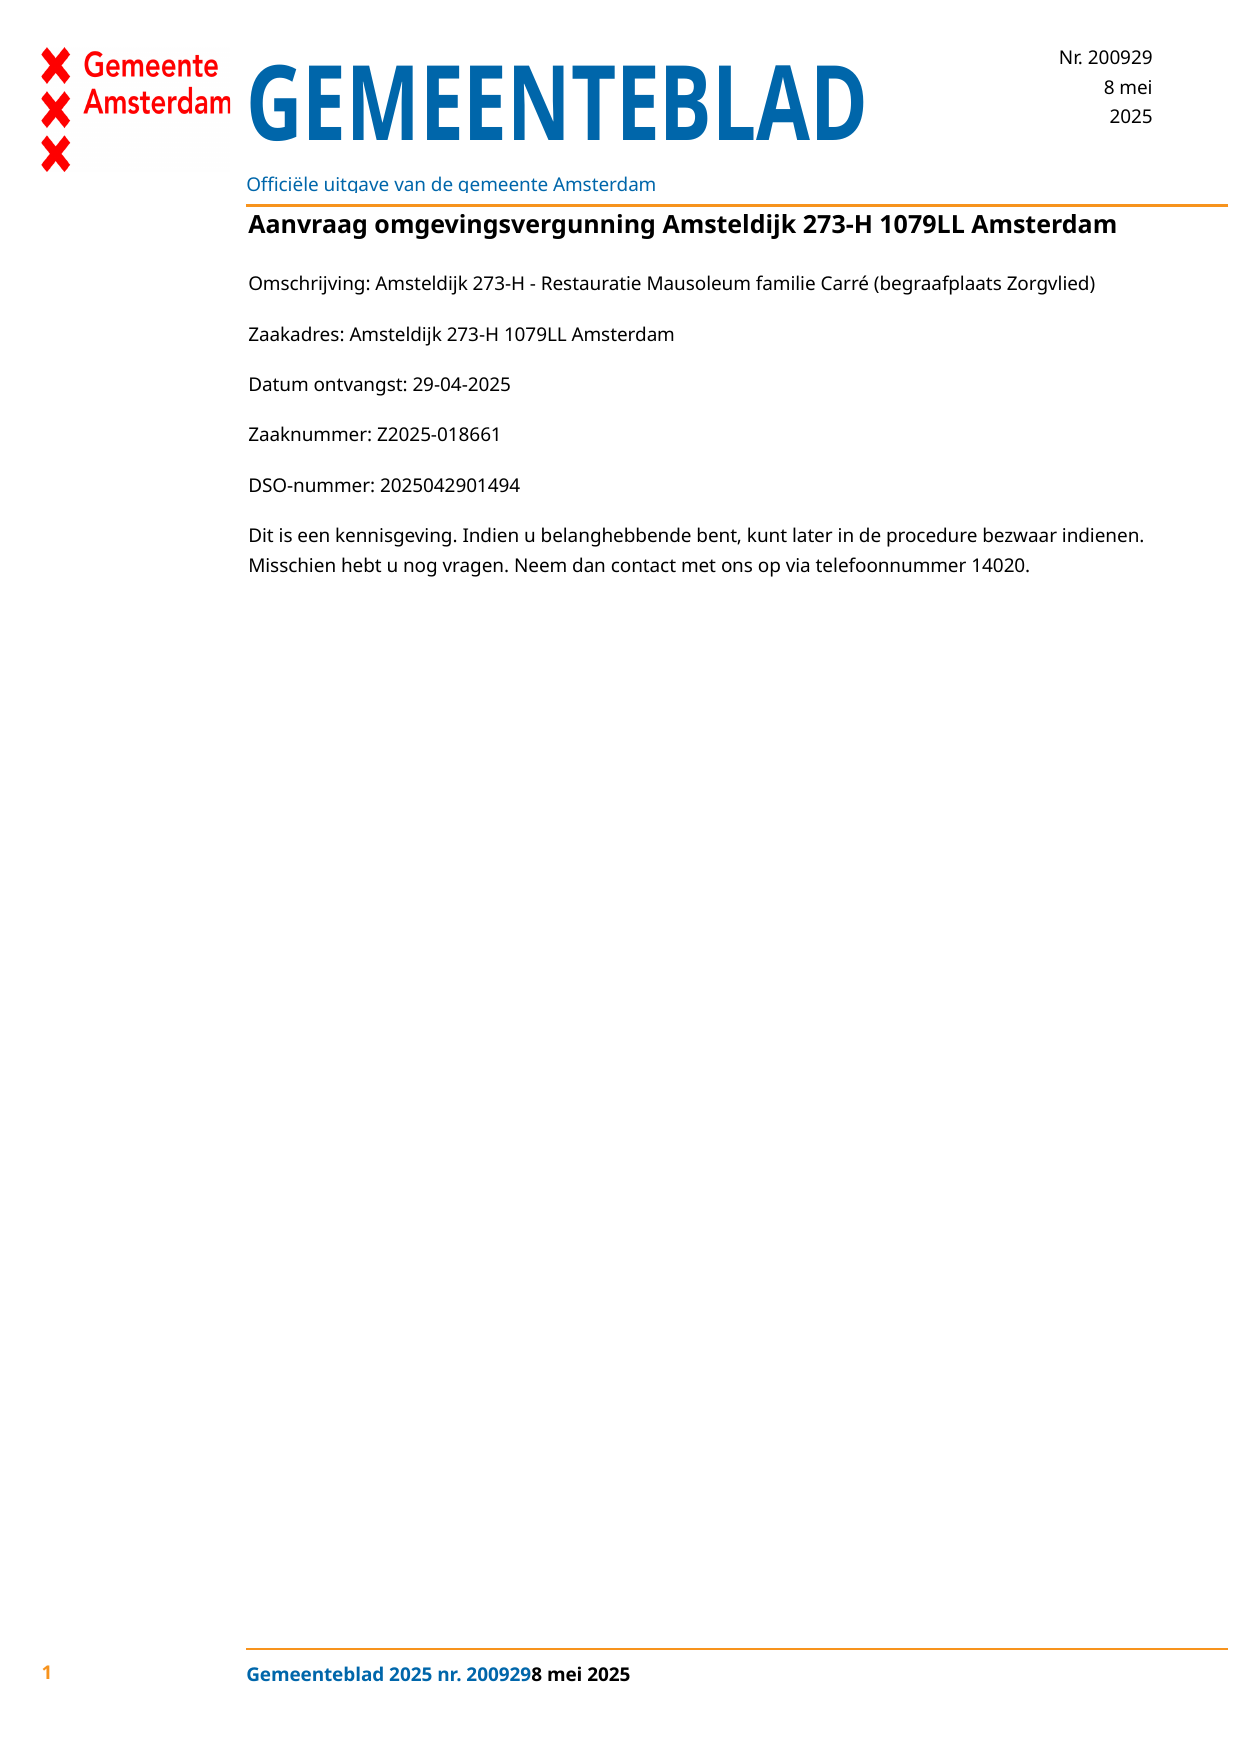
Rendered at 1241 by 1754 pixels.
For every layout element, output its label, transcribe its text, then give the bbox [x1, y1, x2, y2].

text Datum ontvangst: 29-04-2025 [248, 371, 1152, 397]
text DSO-nummer: 2025042901494 [248, 472, 1152, 498]
picture [41, 47, 231, 172]
text Zaakadres: Amsteldijk 273-H 1079LL Amsterdam [248, 321, 1152, 346]
text Zaaknummer: Z2025-018661 [248, 422, 1152, 447]
text Dit is een kennisgeving. Indien u belanghebbende bent, kunt later in de procedure bezwaar indienen. Misschien hebt u nog vragen. Neem dan contact met ons op via telefoonnummer 14020. [248, 522, 1152, 578]
text Aanvraag omgevingsvergunning Amsteldijk 273-H 1079LL Amsterdam [248, 207, 1152, 241]
text Omschrijving: Amsteldijk 273-H - Restauratie Mausoleum familie Carré (begraafplaats Zorgvlied) [248, 270, 1152, 296]
